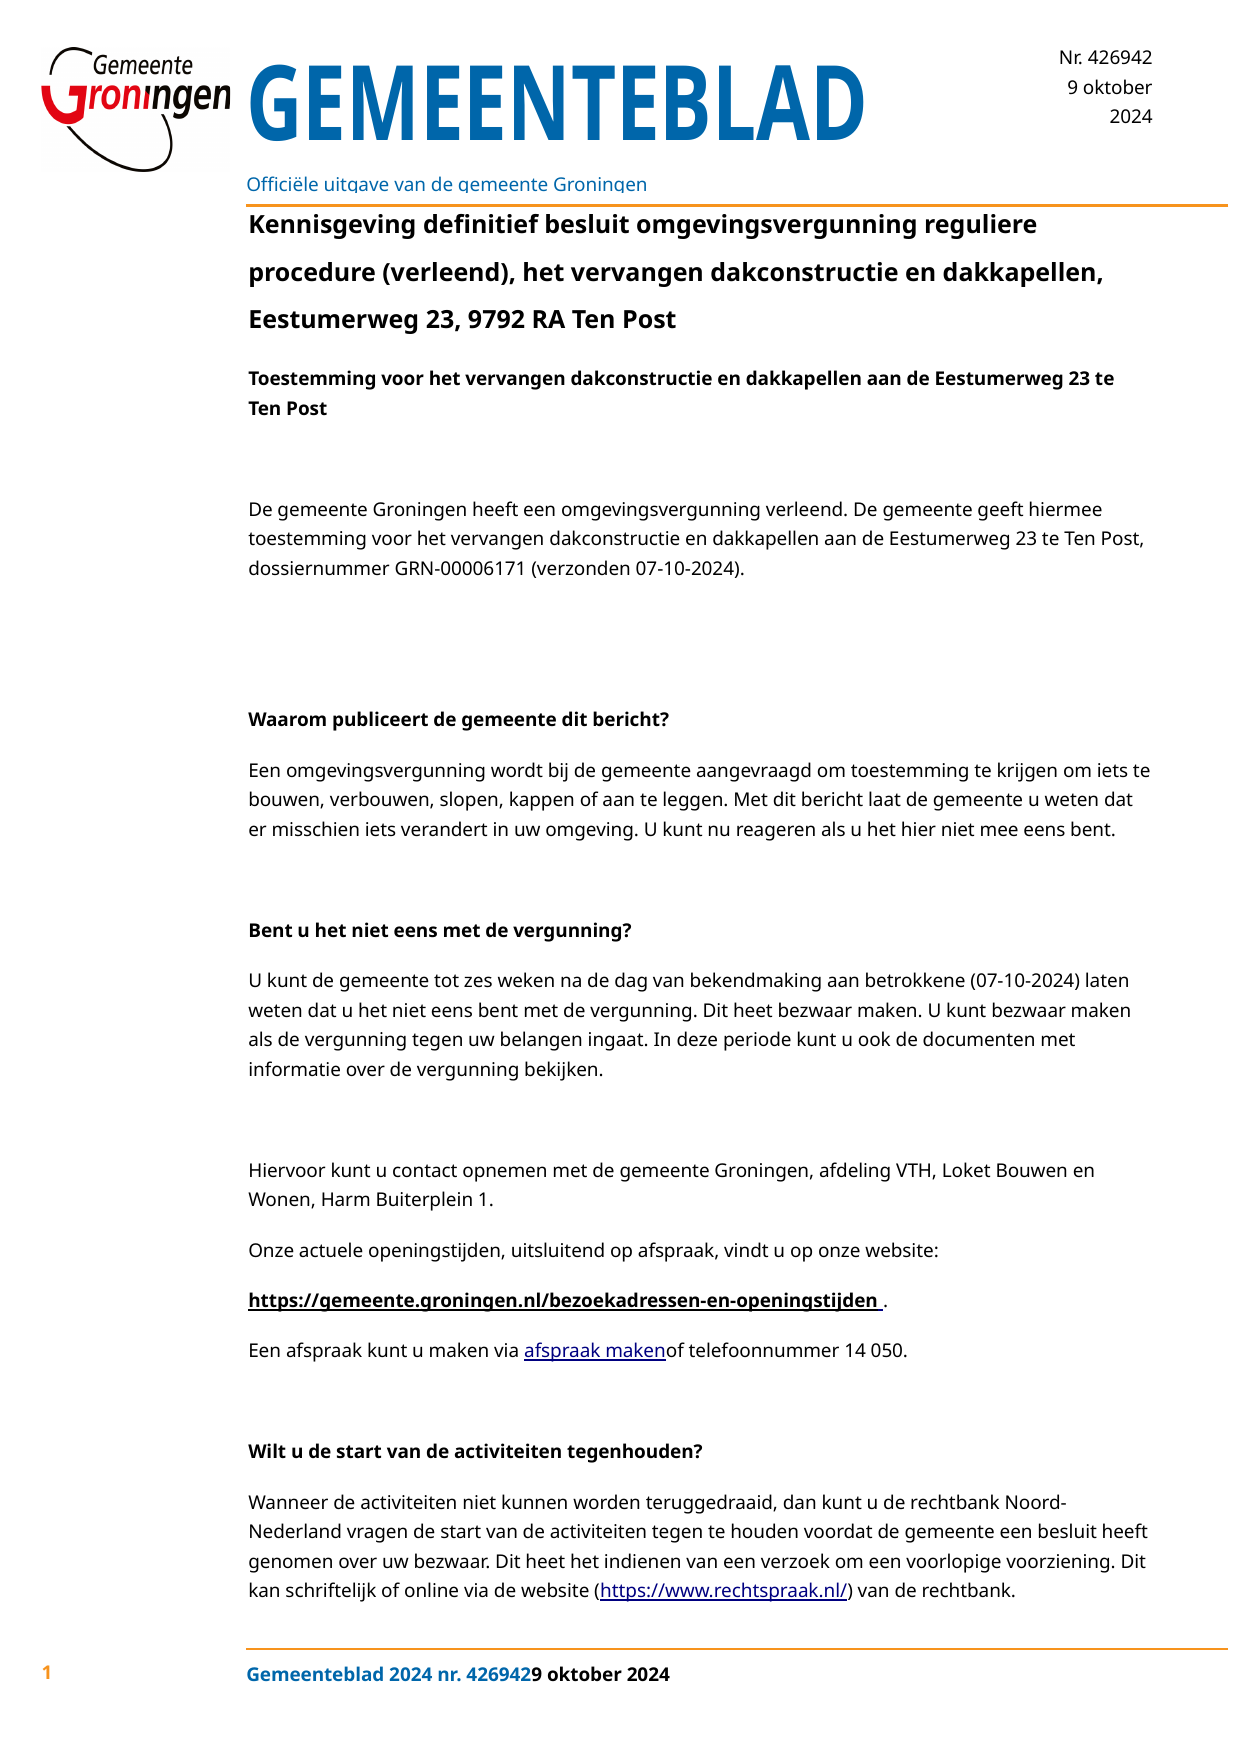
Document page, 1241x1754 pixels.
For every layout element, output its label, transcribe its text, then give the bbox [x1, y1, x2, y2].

text Bent u het niet eens met de vergunning? [248, 917, 1152, 942]
text https://gemeente.groningen.nl/bezoekadressen-en-openingstijden . [248, 1287, 1152, 1313]
picture [41, 47, 231, 172]
text Waarom publiceert de gemeente dit bericht? [248, 706, 1152, 732]
text De gemeente Groningen heeft een omgevingsvergunning verleend. De gemeente geeft hiermee toestemming voor het vervangen dakconstructie en dakkapellen aan de Eestumerweg 23 te Ten Post, dossiernummer GRN-00006171 (verzonden 07-10-2024). [248, 496, 1152, 581]
text U kunt de gemeente tot zes weken na de dag van bekendmaking aan betrokkene (07-10-2024) laten weten dat u het niet eens bent met de vergunning. Dit heet bezwaar maken. U kunt bezwaar maken als de vergunning tegen uw belangen ingaat. In deze periode kunt u ook de documenten met informatie over de vergunning bekijken. [248, 967, 1152, 1082]
text Een afspraak kunt u maken via afspraak makenof telefoonnummer 14 050. [248, 1338, 1152, 1363]
text Wanneer de activiteiten niet kunnen worden teruggedraaid, dan kunt u de rechtbank Noord-Nederland vragen de start van de activiteiten tegen te houden voordat de gemeente een besluit heeft genomen over uw bezwaar. Dit heet het indienen van een verzoek om een voorlopige voorziening. Dit kan schriftelijk of online via de website (https://www.rechtspraak.nl/) van de rechtbank. [248, 1489, 1152, 1603]
text Een omgevingsvergunning wordt bij de gemeente aangevraagd om toestemming te krijgen om iets te bouwen, verbouwen, slopen, kappen of aan te leggen. Met dit bericht laat de gemeente u weten dat er misschien iets verandert in uw omgeving. U kunt nu reageren als u het hier niet mee eens bent. [248, 757, 1152, 842]
text Onze actuele openingstijden, uitsluitend op afspraak, vindt u op onze website: [248, 1237, 1152, 1262]
text Hiervoor kunt u contact opnemen met de gemeente Groningen, afdeling VTH, Loket Bouwen en Wonen, Harm Buiterplein 1. [248, 1157, 1152, 1212]
text Toestemming voor het vervangen dakconstructie en dakkapellen aan de Eestumerweg 23 te Ten Post [248, 366, 1152, 421]
text Wilt u de start van de activiteiten tegenhouden? [248, 1438, 1152, 1464]
text Kennisgeving definitief besluit omgevingsvergunning reguliere procedure (verleend), het vervangen dakconstructie en dakkapellen, Eestumerweg 23, 9792 RA Ten Post [248, 207, 1152, 336]
